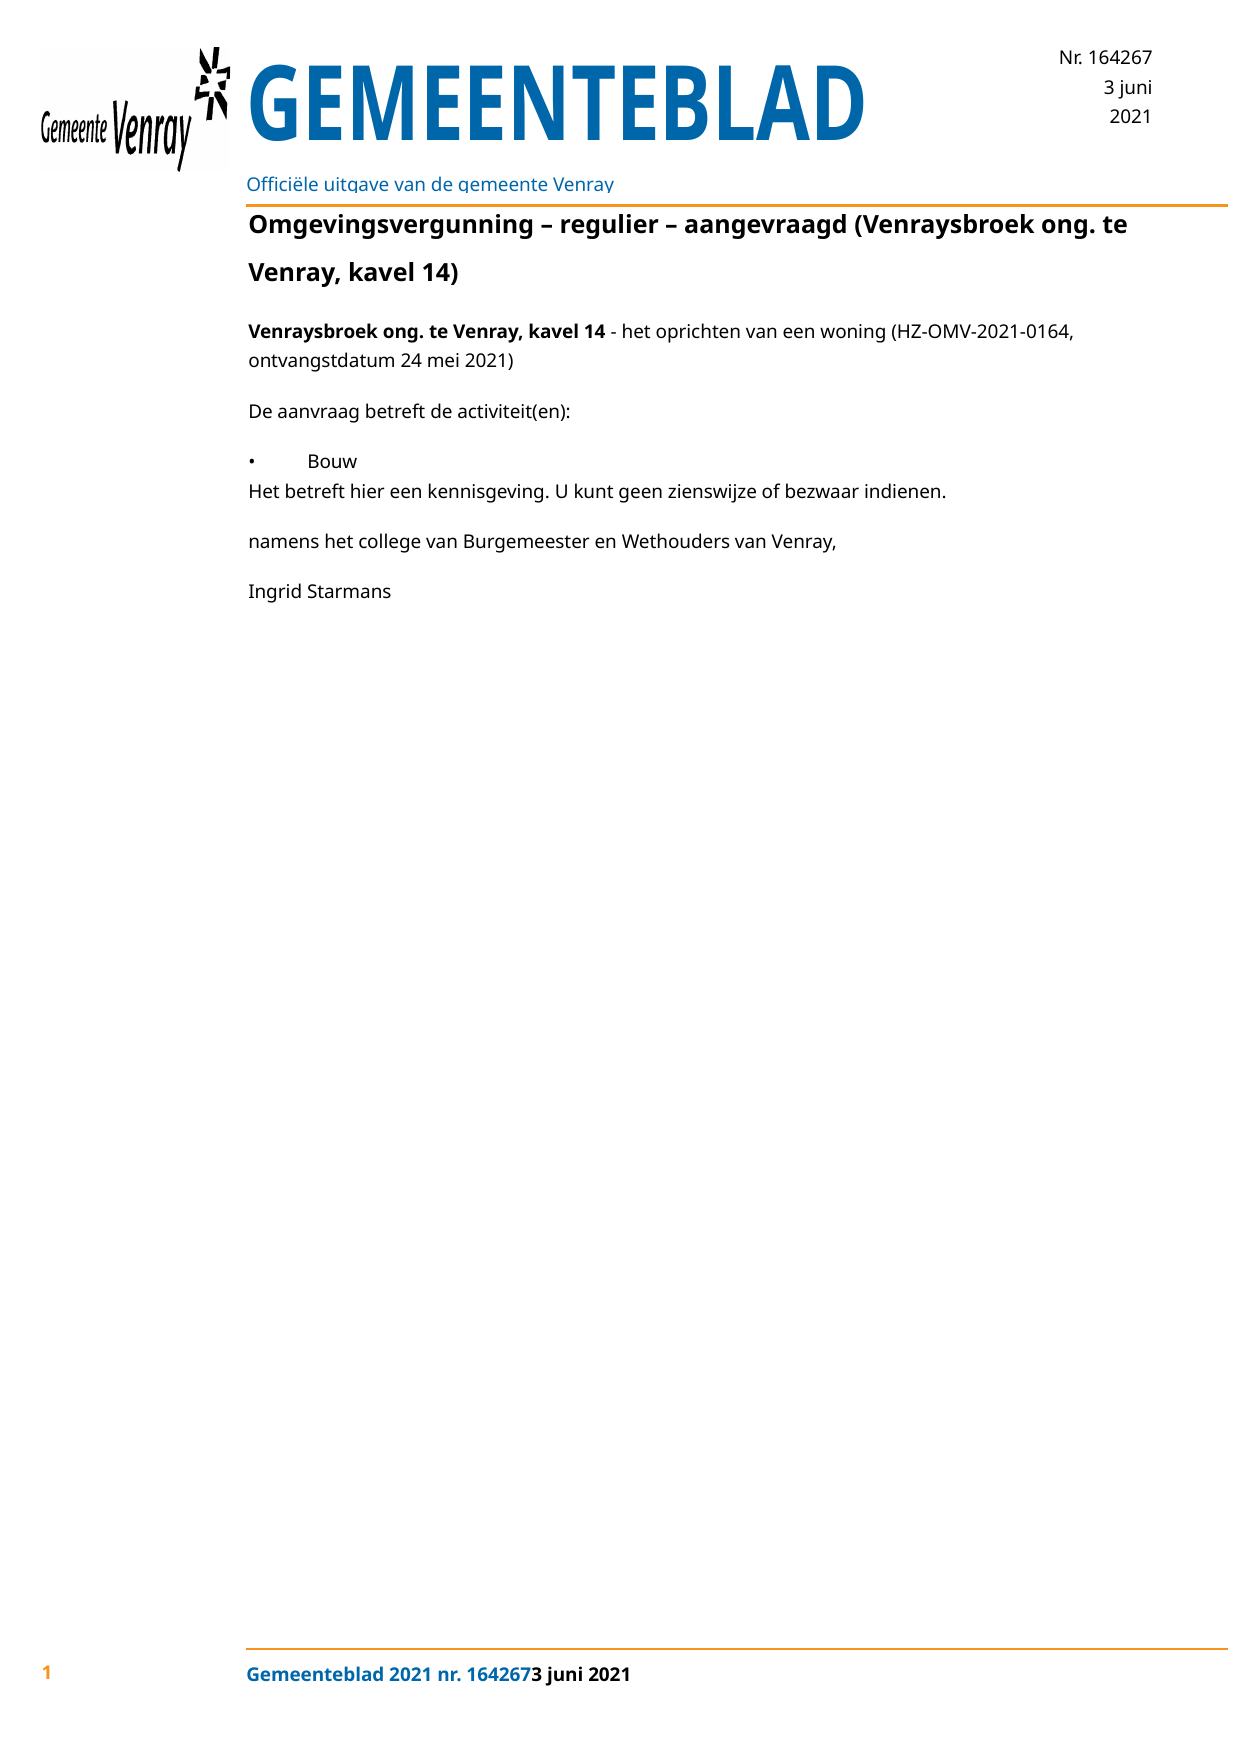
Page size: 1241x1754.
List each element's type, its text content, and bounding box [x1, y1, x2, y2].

text Ingrid Starmans [248, 579, 1152, 604]
text De aanvraag betreft de activiteit(en): [248, 398, 1152, 424]
text Het betreft hier een kennisgeving. U kunt geen zienswijze of bezwaar indienen. [248, 478, 1152, 504]
picture [41, 47, 231, 172]
text Venraysbroek ong. te Venray, kavel 14 - het oprichten van een woning (HZ-OMV-2021-0164, ontvangstdatum 24 mei 2021) [248, 318, 1152, 373]
text namens het college van Burgemeester en Wethouders van Venray, [248, 528, 1152, 554]
list Bouw [248, 448, 1152, 474]
text Omgevingsvergunning – regulier – aangevraagd (Venraysbroek ong. te Venray, kavel 14) [248, 207, 1152, 288]
